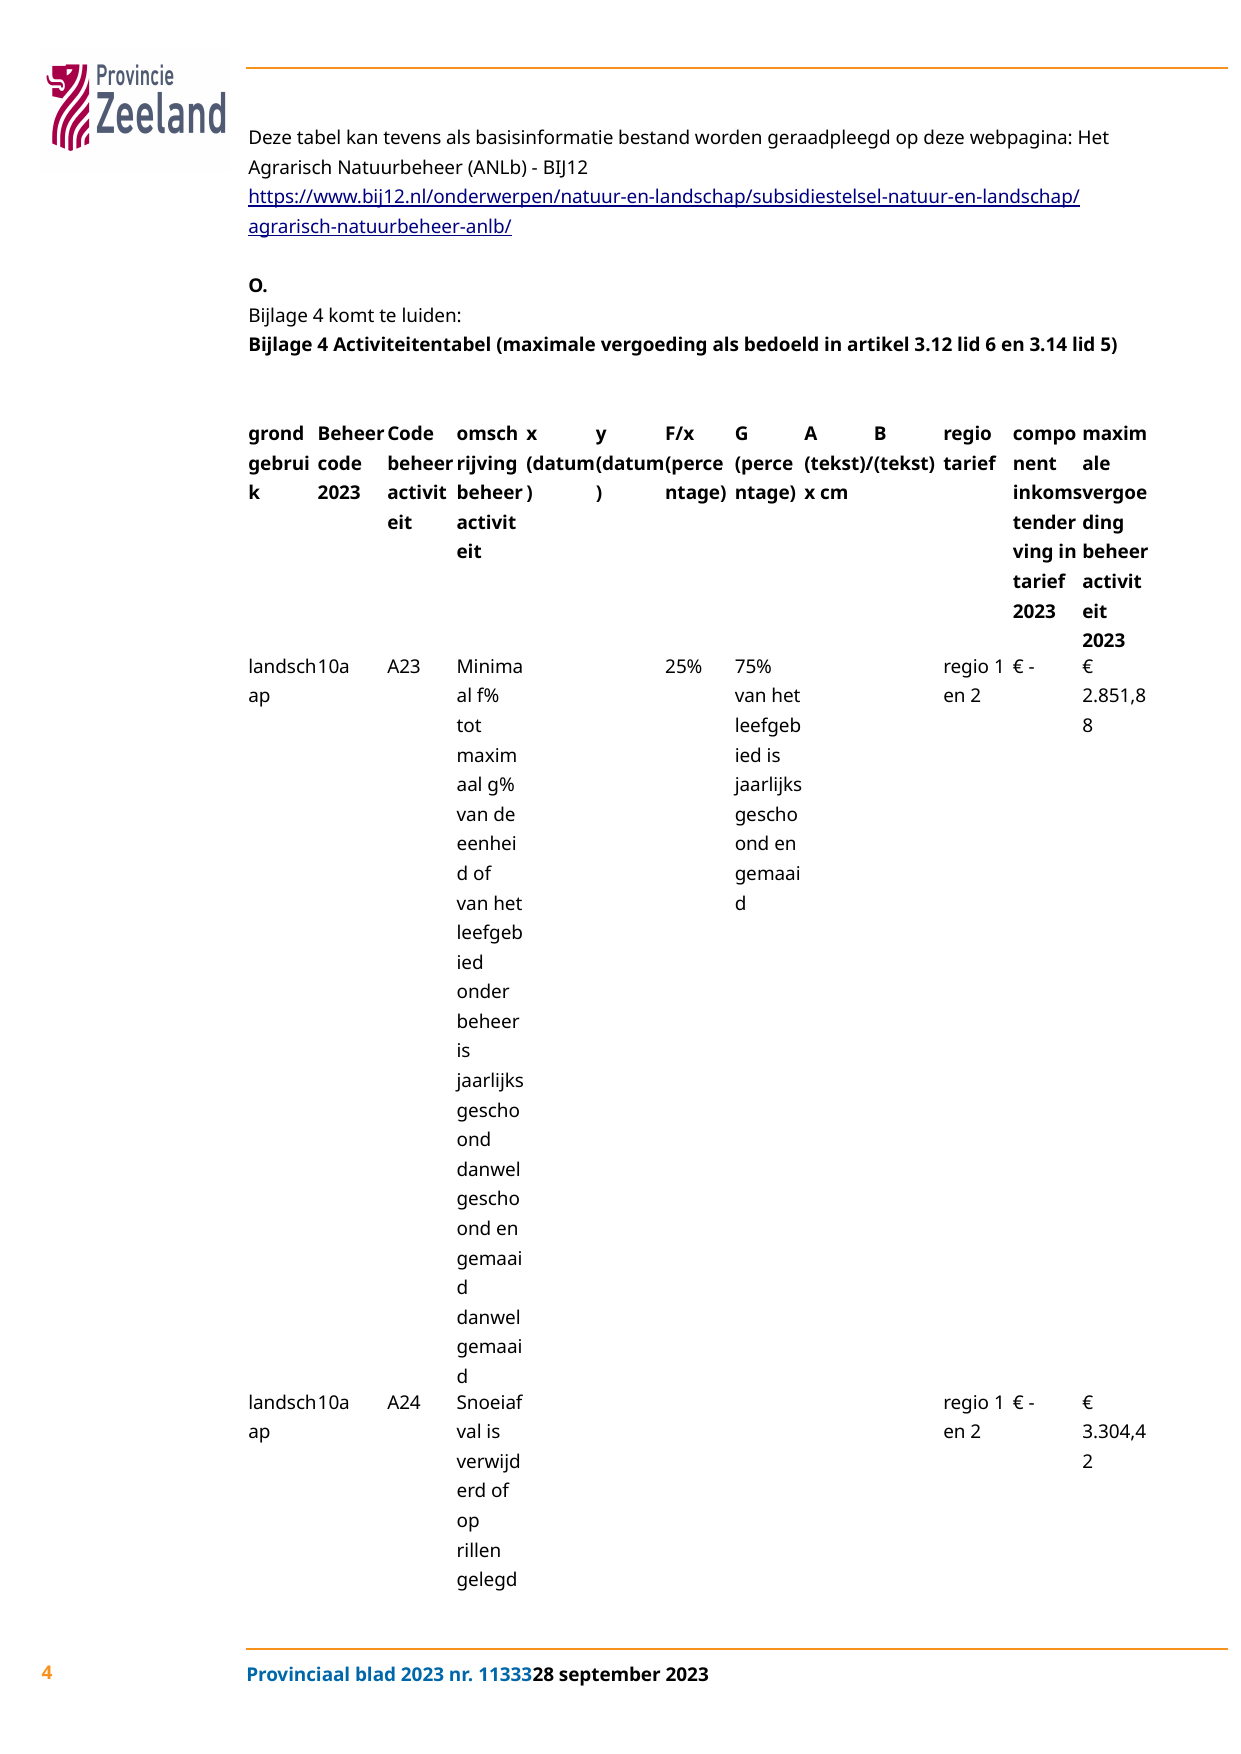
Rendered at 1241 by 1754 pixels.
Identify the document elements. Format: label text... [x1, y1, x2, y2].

picture [41, 47, 231, 172]
table_cell landschap [248, 653, 317, 1389]
table_cell [526, 1389, 596, 1592]
table_cell A24 [387, 1389, 456, 1592]
table_cell [804, 1389, 873, 1592]
text O. [248, 272, 1152, 298]
table_cell € 2.851,88 [1082, 653, 1152, 1389]
table_cell € - [1013, 1389, 1082, 1592]
table_header B (tekst) [874, 420, 943, 653]
table_cell [804, 653, 873, 1389]
table_cell [665, 1389, 734, 1592]
table_header omschrijving beheeractiviteit [456, 420, 526, 653]
text Bijlage 4 komt te luiden: [248, 302, 1152, 328]
table_header F/x (percentage) [665, 420, 734, 653]
table_cell A23 [387, 653, 456, 1389]
table_cell € - [1013, 653, 1082, 1389]
table_header component inkomstenderving in tarief 2023 [1013, 420, 1082, 653]
table_cell regio 1 en 2 [943, 1389, 1013, 1592]
table_header regio tarief [943, 420, 1013, 653]
table_cell regio 1 en 2 [943, 653, 1013, 1389]
table_cell [874, 1389, 943, 1592]
table_cell landschap [248, 1389, 317, 1592]
text Bijlage 4 Activiteitentabel (maximale vergoeding als bedoeld in artikel 3.12 lid 6 en 3.14 lid 5) [248, 331, 1152, 357]
table_cell 75% van het leefgebied is jaarlijks geschoond en gemaaid [735, 653, 804, 1389]
table_cell 10a [318, 653, 387, 1389]
table_cell [596, 1389, 665, 1592]
table_header A (tekst)/ x cm [804, 420, 873, 653]
table_cell Snoeiafval is verwijderd of op rillen gelegd [456, 1389, 526, 1592]
table_cell € 3.304,42 [1082, 1389, 1152, 1592]
table_header grond gebruik [248, 420, 317, 653]
table_header maximale vergoeding beheeractiviteit 2023 [1082, 420, 1152, 653]
table_header y (datum) [596, 420, 665, 653]
table_cell [526, 653, 596, 1389]
table_header x (datum) [526, 420, 596, 653]
table_header G (percentage) [735, 420, 804, 653]
table_cell 10a [318, 1389, 387, 1592]
table_cell [735, 1389, 804, 1592]
table_cell [874, 653, 943, 1389]
table_cell Minimaal f% tot maximaal g% van de eenheid of van het leefgebied onder beheer is jaarlijks geschoond danwel geschoond en gemaaid danwel gemaaid [456, 653, 526, 1389]
text Deze tabel kan tevens als basisinformatie bestand worden geraadpleegd op deze webpagina: Het Agrarisch Natuurbeheer (ANLb) - BIJ12 https://www.bij12.nl/onderwerpen/natuur-en-landschap/subsidiestelsel-natuur-en-landschap/agrarisch-natuurbeheer-anlb/ [248, 124, 1152, 239]
table_cell 25% [665, 653, 734, 1389]
table_header Code beheeractiviteit [387, 420, 456, 653]
table_header Beheer code 2023 [318, 420, 387, 653]
table_cell [596, 653, 665, 1389]
